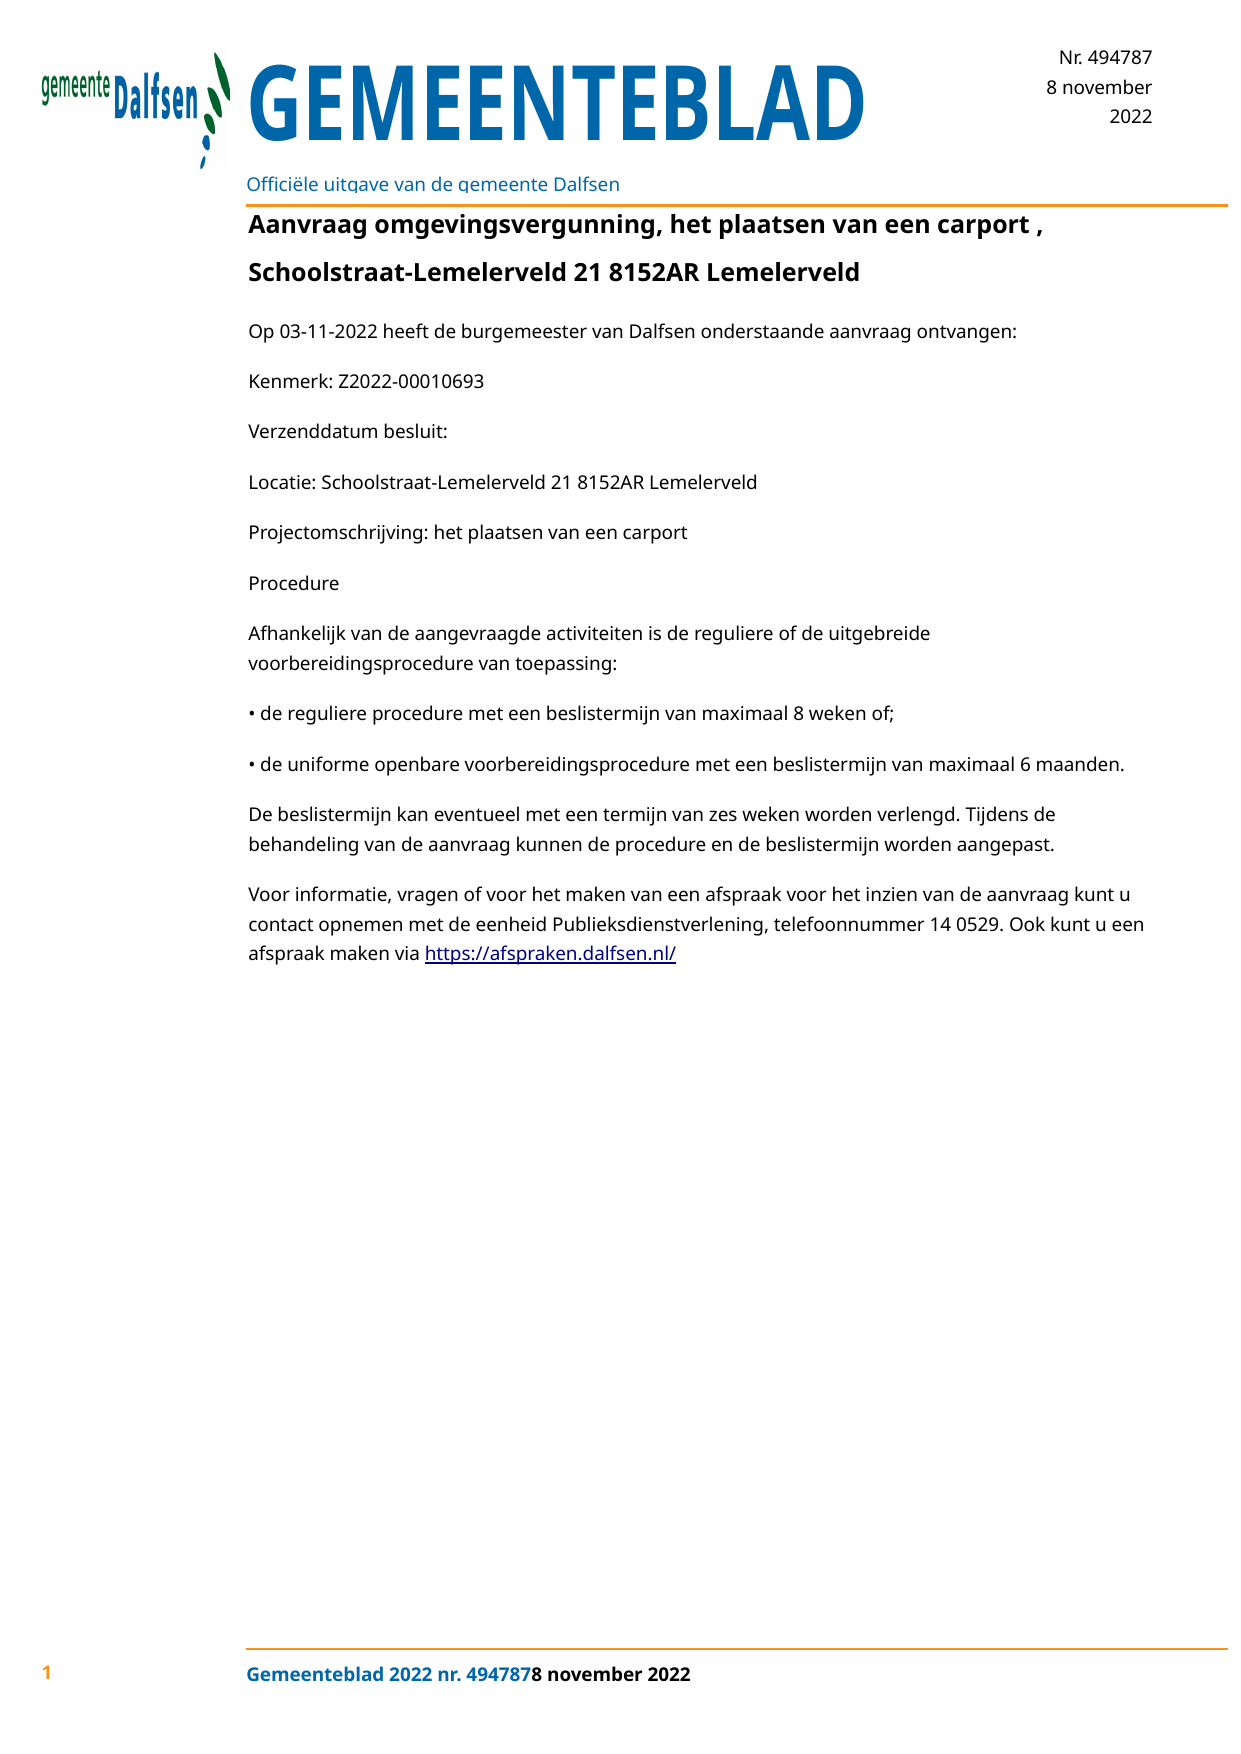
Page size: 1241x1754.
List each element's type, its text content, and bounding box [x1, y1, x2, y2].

text Afhankelijk van de aangevraagde activiteiten is de reguliere of de uitgebreide voorbereidingsprocedure van toepassing: [248, 620, 1152, 676]
text • de uniforme openbare voorbereidingsprocedure met een beslistermijn van maximaal 6 maanden. [248, 751, 1152, 777]
text Verzenddatum besluit: [248, 419, 1152, 444]
text Op 03-11-2022 heeft de burgemeester van Dalfsen onderstaande aanvraag ontvangen: [248, 318, 1152, 344]
text Locatie: Schoolstraat-Lemelerveld 21 8152AR Lemelerveld [248, 469, 1152, 495]
text Kenmerk: Z2022-00010693 [248, 368, 1152, 394]
text • de reguliere procedure met een beslistermijn van maximaal 8 weken of; [248, 700, 1152, 726]
picture [41, 47, 231, 172]
text Projectomschrijving: het plaatsen van een carport [248, 519, 1152, 545]
text Aanvraag omgevingsvergunning, het plaatsen van een carport , Schoolstraat-Lemelerveld 21 8152AR Lemelerveld [248, 207, 1152, 288]
text Procedure [248, 570, 1152, 596]
text Voor informatie, vragen of voor het maken van een afspraak voor het inzien van de aanvraag kunt u contact opnemen met de eenheid Publieksdienstverlening, telefoonnummer 14 0529. Ook kunt u een afspraak maken via https://afspraken.dalfsen.nl/ [248, 881, 1152, 966]
text De beslistermijn kan eventueel met een termijn van zes weken worden verlengd. Tijdens de behandeling van de aanvraag kunnen de procedure en de beslistermijn worden aangepast. [248, 801, 1152, 857]
